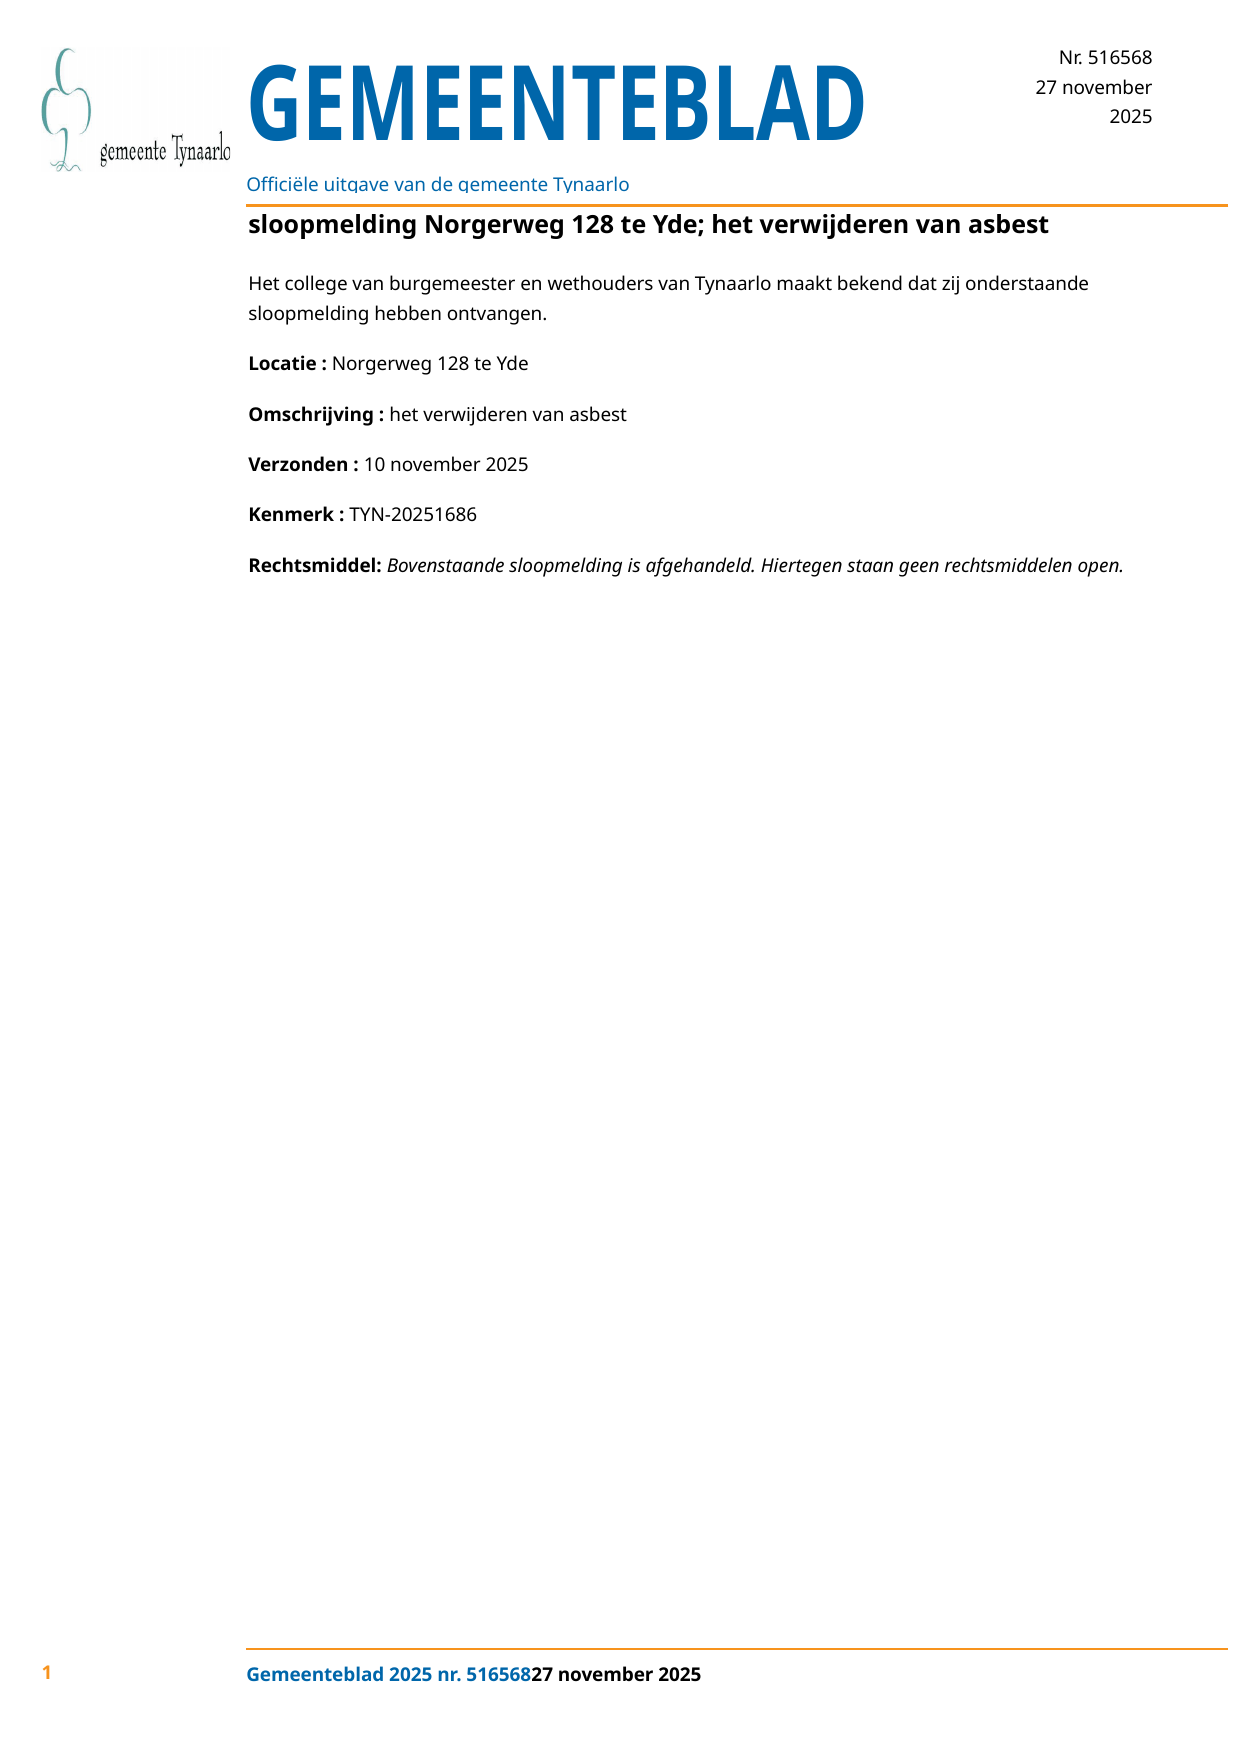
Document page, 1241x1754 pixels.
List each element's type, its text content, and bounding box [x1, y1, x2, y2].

text Omschrijving : het verwijderen van asbest [248, 401, 1152, 426]
text Het college van burgemeester en wethouders van Tynaarlo maakt bekend dat zij onderstaande sloopmelding hebben ontvangen. [248, 270, 1152, 326]
text sloopmelding Norgerweg 128 te Yde; het verwijderen van asbest [248, 207, 1152, 241]
text Verzonden : 10 november 2025 [248, 451, 1152, 477]
text Rechtsmiddel: Bovenstaande sloopmelding is afgehandeld. Hiertegen staan geen rechtsmiddelen open. [248, 552, 1152, 578]
text Locatie : Norgerweg 128 te Yde [248, 350, 1152, 376]
text Kenmerk : TYN-20251686 [248, 502, 1152, 527]
picture [41, 47, 231, 172]
